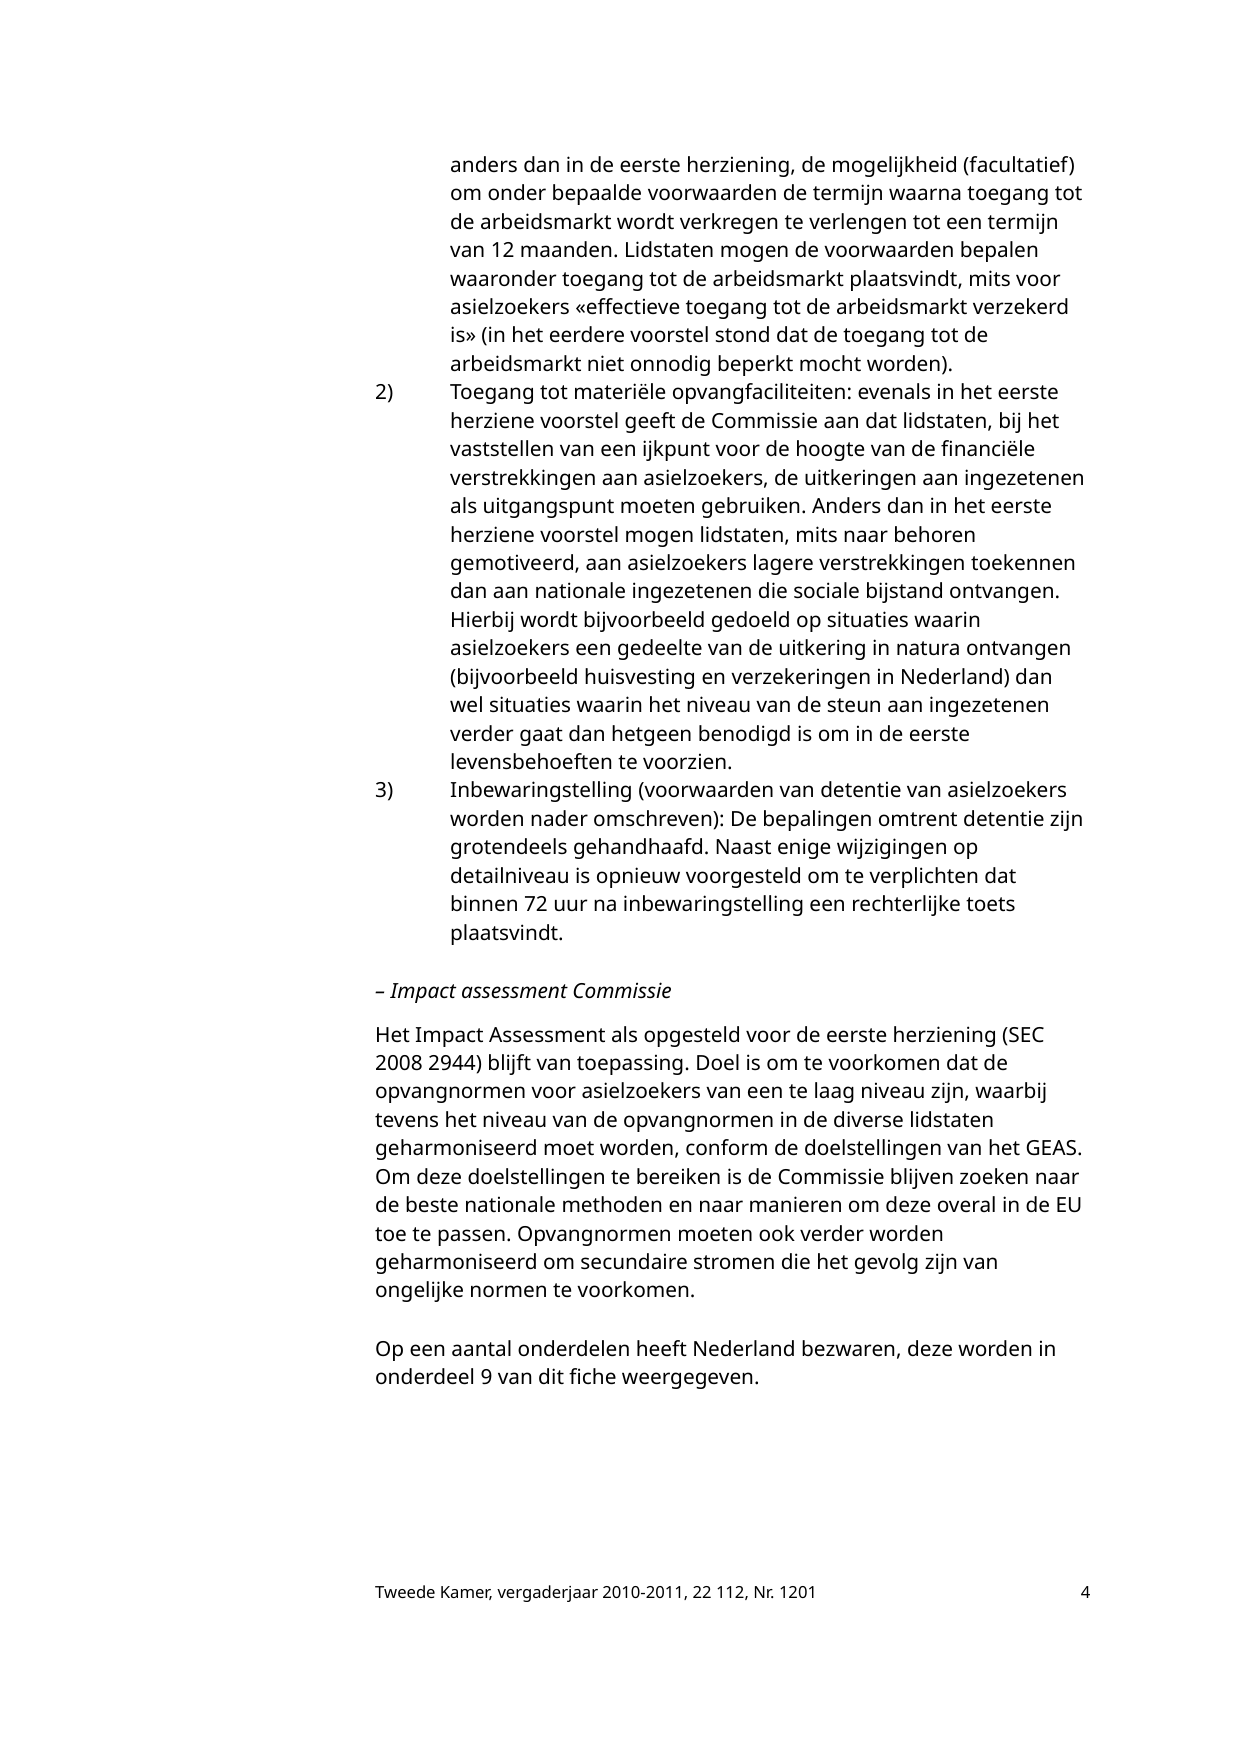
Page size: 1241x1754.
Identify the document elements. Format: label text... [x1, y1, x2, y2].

list Inbewaringstelling (voorwaarden van detentie van asielzoekers worden nader omschreven): De bepalingen omtrent detentie zijn grotendeels gehandhaafd. Naast enige wijzigingen op detailniveau is opnieuw voorgesteld om te verplichten dat binnen 72 uur na inbewaringstelling een rechterlijke toets plaatsvindt. [375, 776, 1090, 946]
text – Impact assessment Commissie [375, 976, 1090, 1005]
list Toegang tot materiële opvangfaciliteiten: evenals in het eerste herziene voorstel geeft de Commissie aan dat lidstaten, bij het vaststellen van een ijkpunt voor de hoogte van de financiële verstrekkingen aan asielzoekers, de uitkeringen aan ingezetenen als uitgangspunt moeten gebruiken. Anders dan in het eerste herziene voorstel mogen lidstaten, mits naar behoren gemotiveerd, aan asielzoekers lagere verstrekkingen toekennen dan aan nationale ingezetenen die sociale bijstand ontvangen. Hierbij wordt bijvoorbeeld gedoeld op situaties waarin asielzoekers een gedeelte van de uitkering in natura ontvangen (bijvoorbeeld huisvesting en verzekeringen in Nederland) dan wel situaties waarin het niveau van de steun aan ingezetenen verder gaat dan hetgeen benodigd is om in de eerste levensbehoeften te voorzien. [375, 377, 1090, 776]
list anders dan in de eerste herziening, de mogelijkheid (facultatief) om onder bepaalde voorwaarden de termijn waarna toegang tot de arbeidsmarkt wordt verkregen te verlengen tot een termijn van 12 maanden. Lidstaten mogen de voorwaarden bepalen waaronder toegang tot de arbeidsmarkt plaatsvindt, mits voor asielzoekers «effectieve toegang tot de arbeidsmarkt verzekerd is» (in het eerdere voorstel stond dat de toegang tot de arbeidsmarkt niet onnodig beperkt mocht worden). [375, 150, 1090, 377]
text Het Impact Assessment als opgesteld voor de eerste herziening (SEC 2008 2944) blijft van toepassing. Doel is om te voorkomen dat de opvangnormen voor asielzoekers van een te laag niveau zijn, waarbij tevens het niveau van de opvangnormen in de diverse lidstaten geharmoniseerd moet worden, conform de doelstellingen van het GEAS. Om deze doelstellingen te bereiken is de Commissie blijven zoeken naar de beste nationale methoden en naar manieren om deze overal in de EU toe te passen. Opvangnormen moeten ook verder worden geharmoniseerd om secundaire stromen die het gevolg zijn van ongelijke normen te voorkomen. [375, 1020, 1090, 1304]
text Op een aantal onderdelen heeft Nederland bezwaren, deze worden in onderdeel 9 van dit fiche weergegeven. [375, 1334, 1090, 1391]
